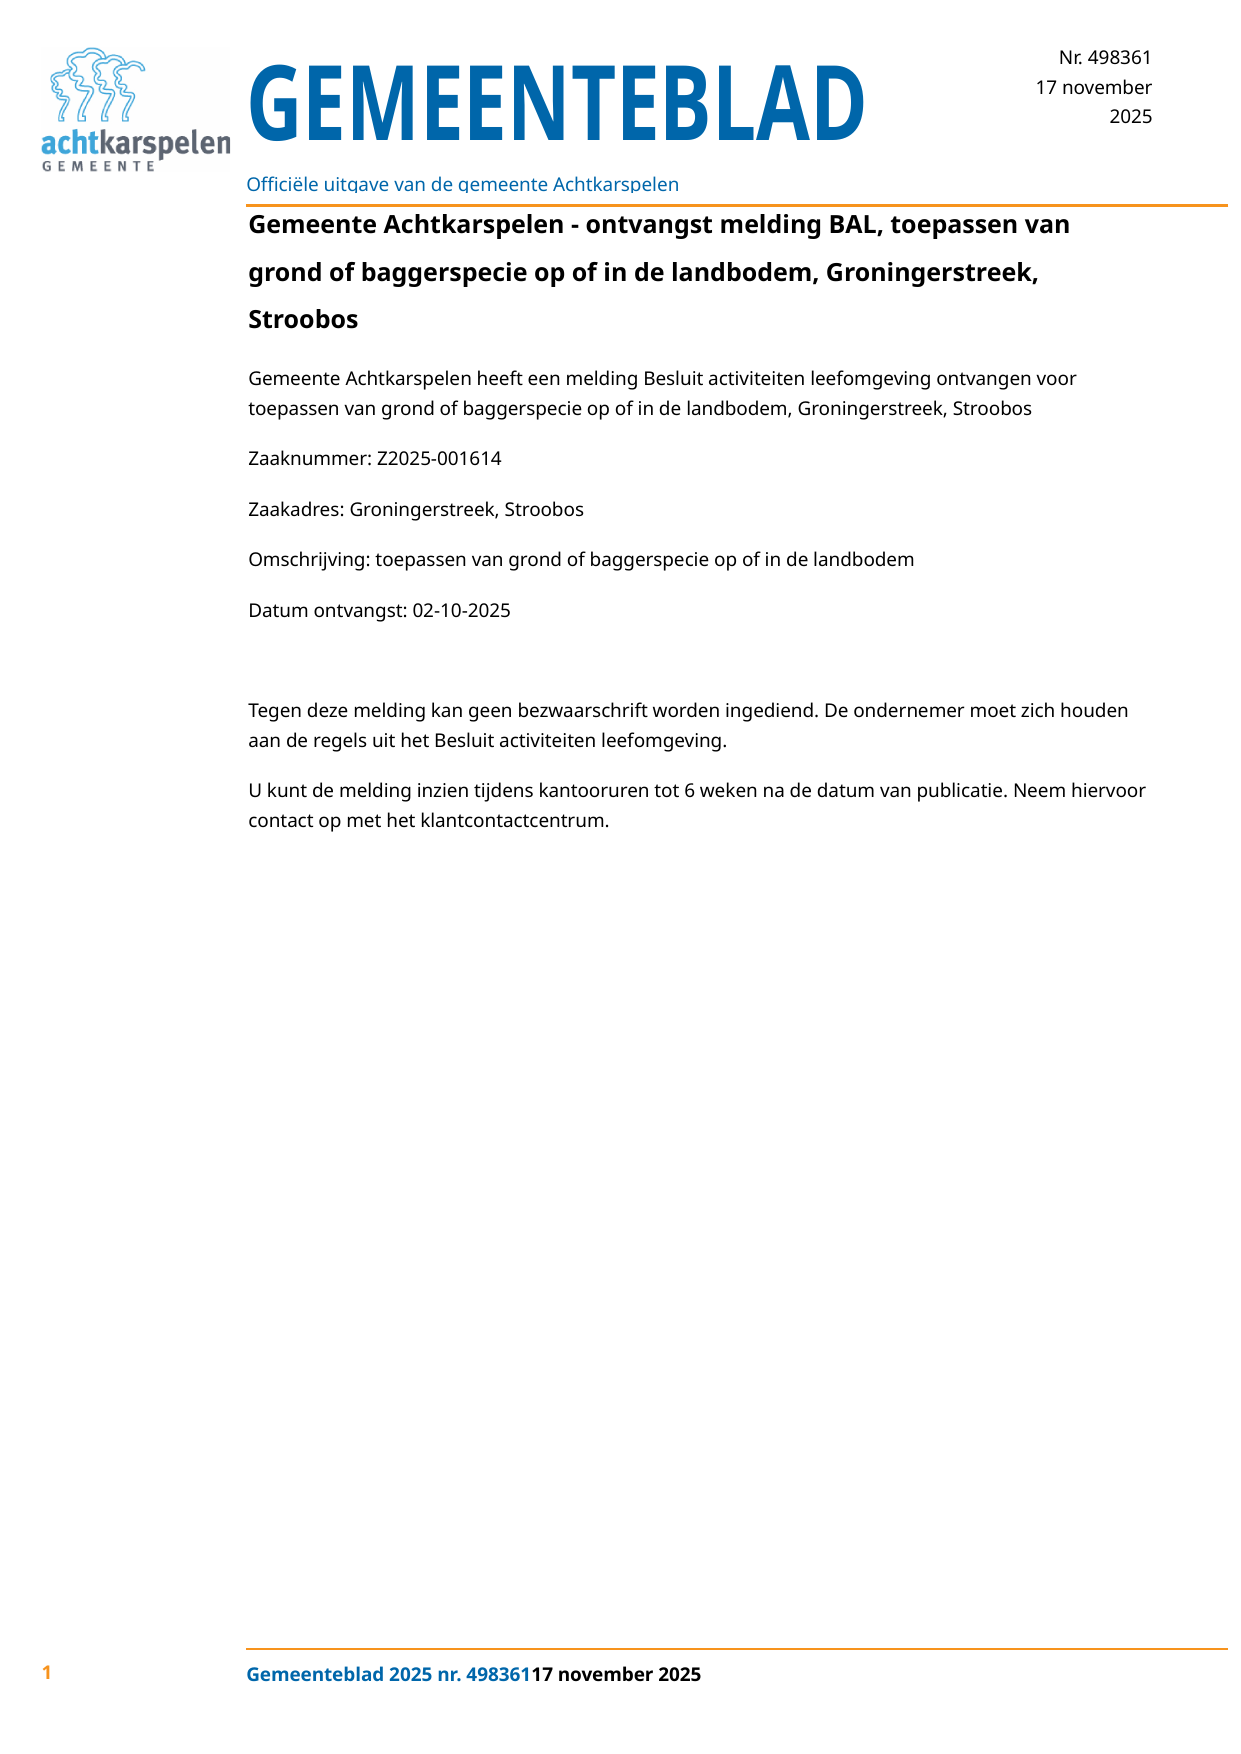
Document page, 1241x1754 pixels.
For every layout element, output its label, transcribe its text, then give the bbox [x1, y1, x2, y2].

text Datum ontvangst: 02-10-2025 [248, 597, 1152, 622]
text Gemeente Achtkarspelen - ontvangst melding BAL, toepassen van grond of baggerspecie op of in de landbodem, Groningerstreek, Stroobos [248, 207, 1152, 336]
text U kunt de melding inzien tijdens kantooruren tot 6 weken na de datum van publicatie. Neem hiervoor contact op met het klantcontactcentrum. [248, 778, 1152, 833]
picture [41, 47, 231, 172]
text Omschrijving: toepassen van grond of baggerspecie op of in de landbodem [248, 546, 1152, 572]
text Zaakadres: Groningerstreek, Stroobos [248, 496, 1152, 522]
text Gemeente Achtkarspelen heeft een melding Besluit activiteiten leefomgeving ontvangen voor toepassen van grond of baggerspecie op of in de landbodem, Groningerstreek, Stroobos [248, 366, 1152, 421]
text Tegen deze melding kan geen bezwaarschrift worden ingediend. De ondernemer moet zich houden aan de regels uit het Besluit activiteiten leefomgeving. [248, 698, 1152, 753]
text Zaaknummer: Z2025-001614 [248, 446, 1152, 471]
